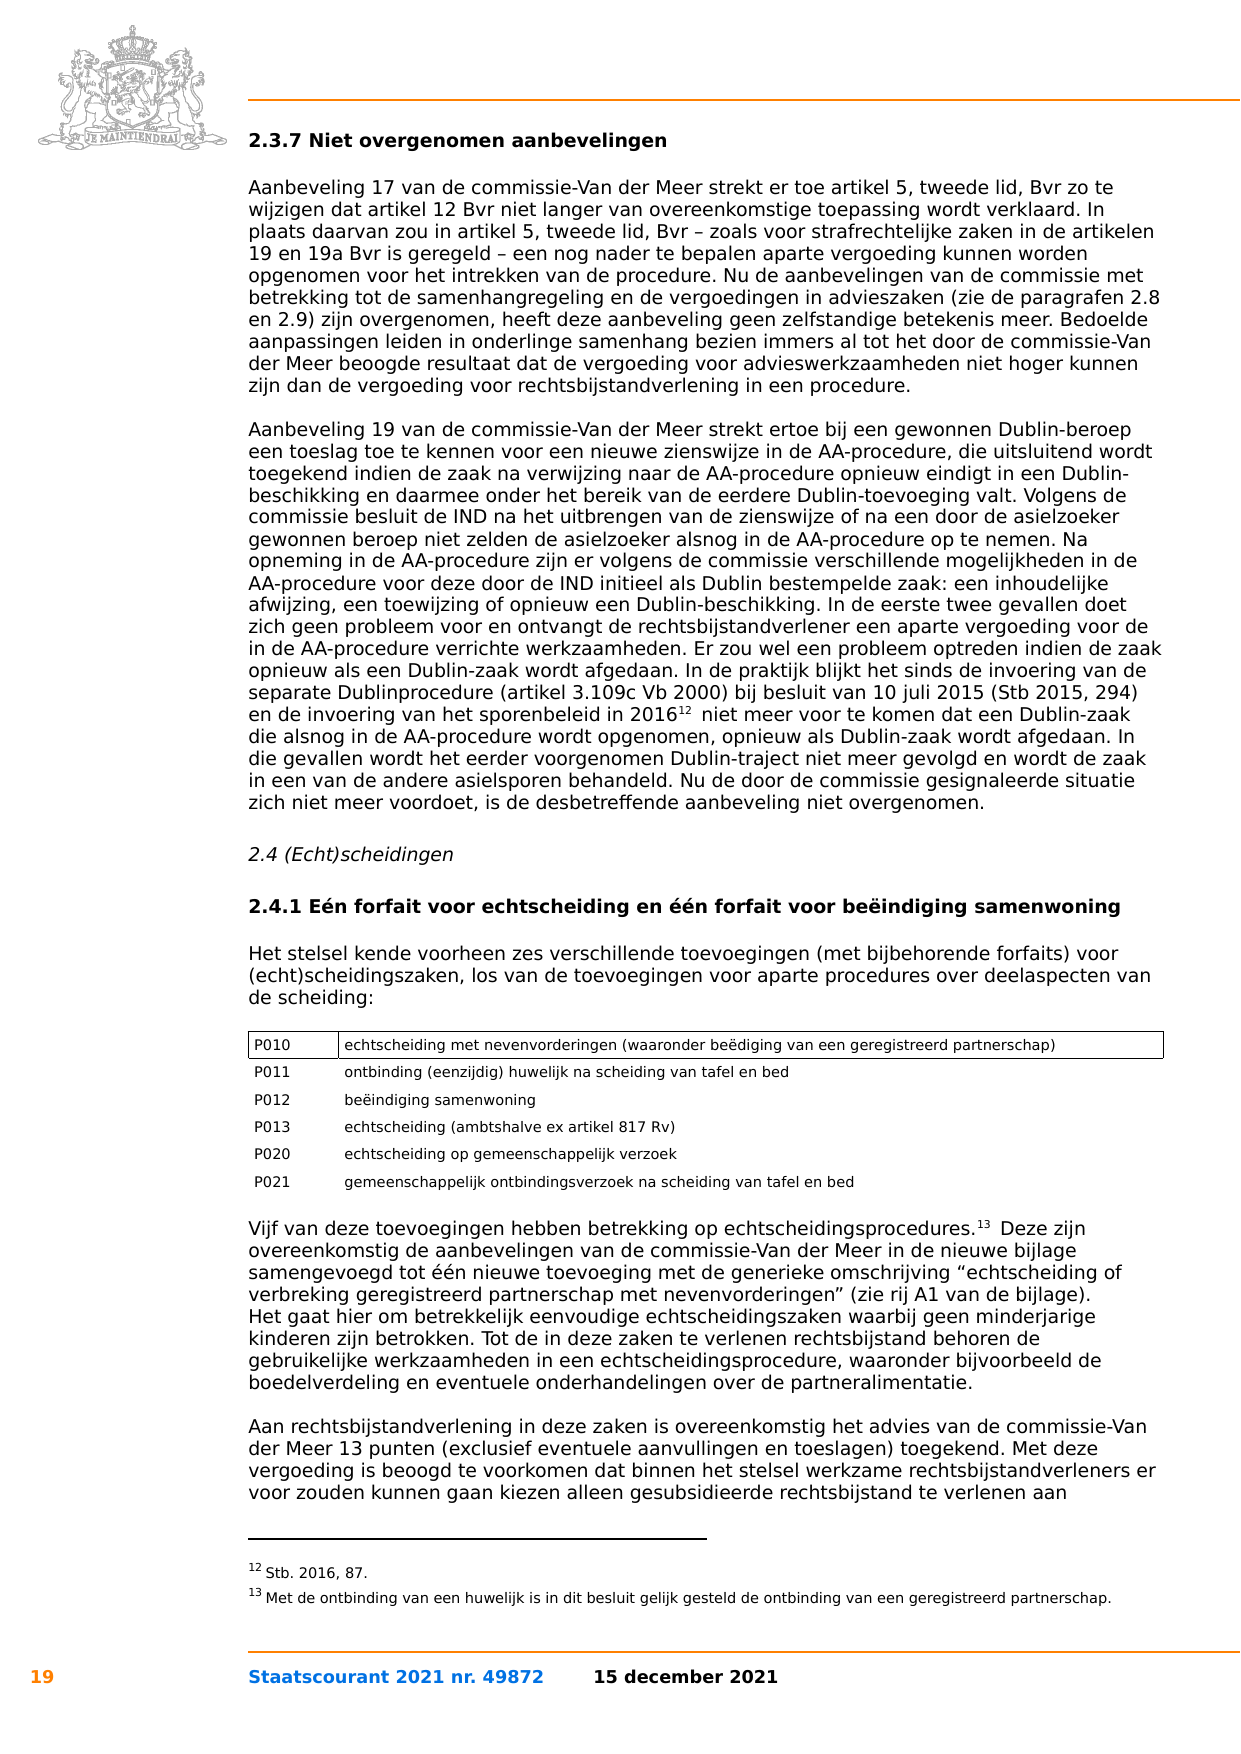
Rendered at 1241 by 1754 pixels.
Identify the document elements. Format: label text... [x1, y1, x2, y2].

subtitle 2.3.7 Niet overgenomen aanbevelingen [248, 130, 1163, 152]
table_header P010 [249, 1032, 338, 1058]
text Met de ontbinding van een huwelijk is in dit besluit gelijk gesteld de ontbinding van een geregistreerd partnerschap. [248, 1586, 1163, 1608]
text Aanbeveling 17 van de commissie-Van der Meer strekt er toe artikel 5, tweede lid, Bvr zo te wijzigen dat artikel 12 Bvr niet langer van overeenkomstige toepassing wordt verklaard. In plaats daarvan zou in artikel 5, tweede lid, Bvr – zoals voor strafrechtelijke zaken in de artikelen 19 en 19a Bvr is geregeld – een nog nader te bepalen aparte vergoeding kunnen worden opgenomen voor het intrekken van de procedure. Nu de aanbevelingen van de commissie met betrekking tot de samenhangregeling en de vergoedingen in advieszaken (zie de paragrafen 2.8 en 2.9) zijn overgenomen, heeft deze aanbeveling geen zelfstandige betekenis meer. Bedoelde aanpassingen leiden in onderlinge samenhang bezien immers al tot het door de commissie-Van der Meer beoogde resultaat dat de vergoeding voor advieswerkzaamheden niet hoger kunnen zijn dan de vergoeding voor rechtsbijstandverlening in een procedure. [248, 177, 1163, 397]
text Aanbeveling 19 van de commissie-Van der Meer strekt ertoe bij een gewonnen Dublin-beroep een toeslag toe te kennen voor een nieuwe zienswijze in de AA-procedure, die uitsluitend wordt toegekend indien de zaak na verwijzing naar de AA-procedure opnieuw eindigt in een Dublin-beschikking en daarmee onder het bereik van de eerdere Dublin-toevoeging valt. Volgens de commissie besluit de IND na het uitbrengen van de zienswijze of na een door de asielzoeker gewonnen beroep niet zelden de asielzoeker alsnog in de AA-procedure op te nemen. Na opneming in de AA-procedure zijn er volgens de commissie verschillende mogelijkheden in de AA-procedure voor deze door de IND initieel als Dublin bestempelde zaak: een inhoudelijke afwijzing, een toewijzing of opnieuw een Dublin-beschikking. In de eerste twee gevallen doet zich geen probleem voor en ontvangt de rechtsbijstandverlener een aparte vergoeding voor de in de AA-procedure verrichte werkzaamheden. Er zou wel een probleem optreden indien de zaak opnieuw als een Dublin-zaak wordt afgedaan. In de praktijk blijkt het sinds de invoering van de separate Dublinprocedure (artikel 3.109c Vb 2000) bij besluit van 10 juli 2015 (Stb 2015, 294) en de invoering van het sporenbeleid in 2016 niet meer voor te komen dat een Dublin-zaak die alsnog in de AA-procedure wordt opgenomen, opnieuw als Dublin-zaak wordt afgedaan. In die gevallen wordt het eerder voorgenomen Dublin-traject niet meer gevolgd en wordt de zaak in een van de andere asielsporen behandeld. Nu de door de commissie gesignaleerde situatie zich niet meer voordoet, is de desbetreffende aanbeveling niet overgenomen. [248, 418, 1163, 814]
picture [38, 25, 227, 150]
table_cell gemeenschappelijk ontbindingsverzoek na scheiding van tafel en bed [339, 1169, 1163, 1195]
table_cell beëindiging samenwoning [339, 1087, 1163, 1113]
table_cell P011 [249, 1059, 338, 1086]
subtitle 2.4.1 Eén forfait voor echtscheiding en één forfait voor beëindiging samenwoning [248, 896, 1163, 918]
table_cell echtscheiding op gemeenschappelijk verzoek [339, 1142, 1163, 1168]
table_cell echtscheiding (ambtshalve ex artikel 817 Rv) [339, 1114, 1163, 1141]
table_cell P013 [249, 1114, 338, 1141]
table_header echtscheiding met nevenvorderingen (waaronder beëdiging van een geregistreerd partnerschap) [339, 1032, 1163, 1058]
text Stb. 2016, 87. [248, 1561, 1163, 1583]
table_cell ontbinding (eenzijdig) huwelijk na scheiding van tafel en bed [339, 1059, 1163, 1086]
table_cell P020 [249, 1142, 338, 1168]
text Het gaat hier om betrekkelijk eenvoudige echtscheidingszaken waarbij geen minderjarige kinderen zijn betrokken. Tot de in deze zaken te verlenen rechtsbijstand behoren de gebruikelijke werkzaamheden in een echtscheidingsprocedure, waaronder bijvoorbeeld de boedelverdeling en eventuele onderhandelingen over de partneralimentatie. [248, 1306, 1163, 1394]
subtitle 2.4 (Echt)scheidingen [248, 844, 1163, 866]
text Aan rechtsbijstandverlening in deze zaken is overeenkomstig het advies van de commissie-Van der Meer 13 punten (exclusief eventuele aanvullingen en toeslagen) toegekend. Met deze vergoeding is beoogd te voorkomen dat binnen het stelsel werkzame rechtsbijstandverleners er voor zouden kunnen gaan kiezen alleen gesubsidieerde rechtsbijstand te verlenen aan [248, 1416, 1163, 1504]
text Het stelsel kende voorheen zes verschillende toevoegingen (met bijbehorende forfaits) voor (echt)scheidingszaken, los van de toevoegingen voor aparte procedures over deelaspecten van de scheiding: [248, 943, 1163, 1009]
table_cell P021 [249, 1169, 338, 1195]
table_cell P012 [249, 1087, 338, 1113]
text Vijf van deze toevoegingen hebben betrekking op echtscheidingsprocedures. Deze zijn overeenkomstig de aanbevelingen van de commissie-Van der Meer in de nieuwe bijlage samengevoegd tot één nieuwe toevoeging met de generieke omschrijving “echtscheiding of verbreking geregistreerd partnerschap met nevenvorderingen” (zie rij A1 van de bijlage). [248, 1218, 1163, 1306]
